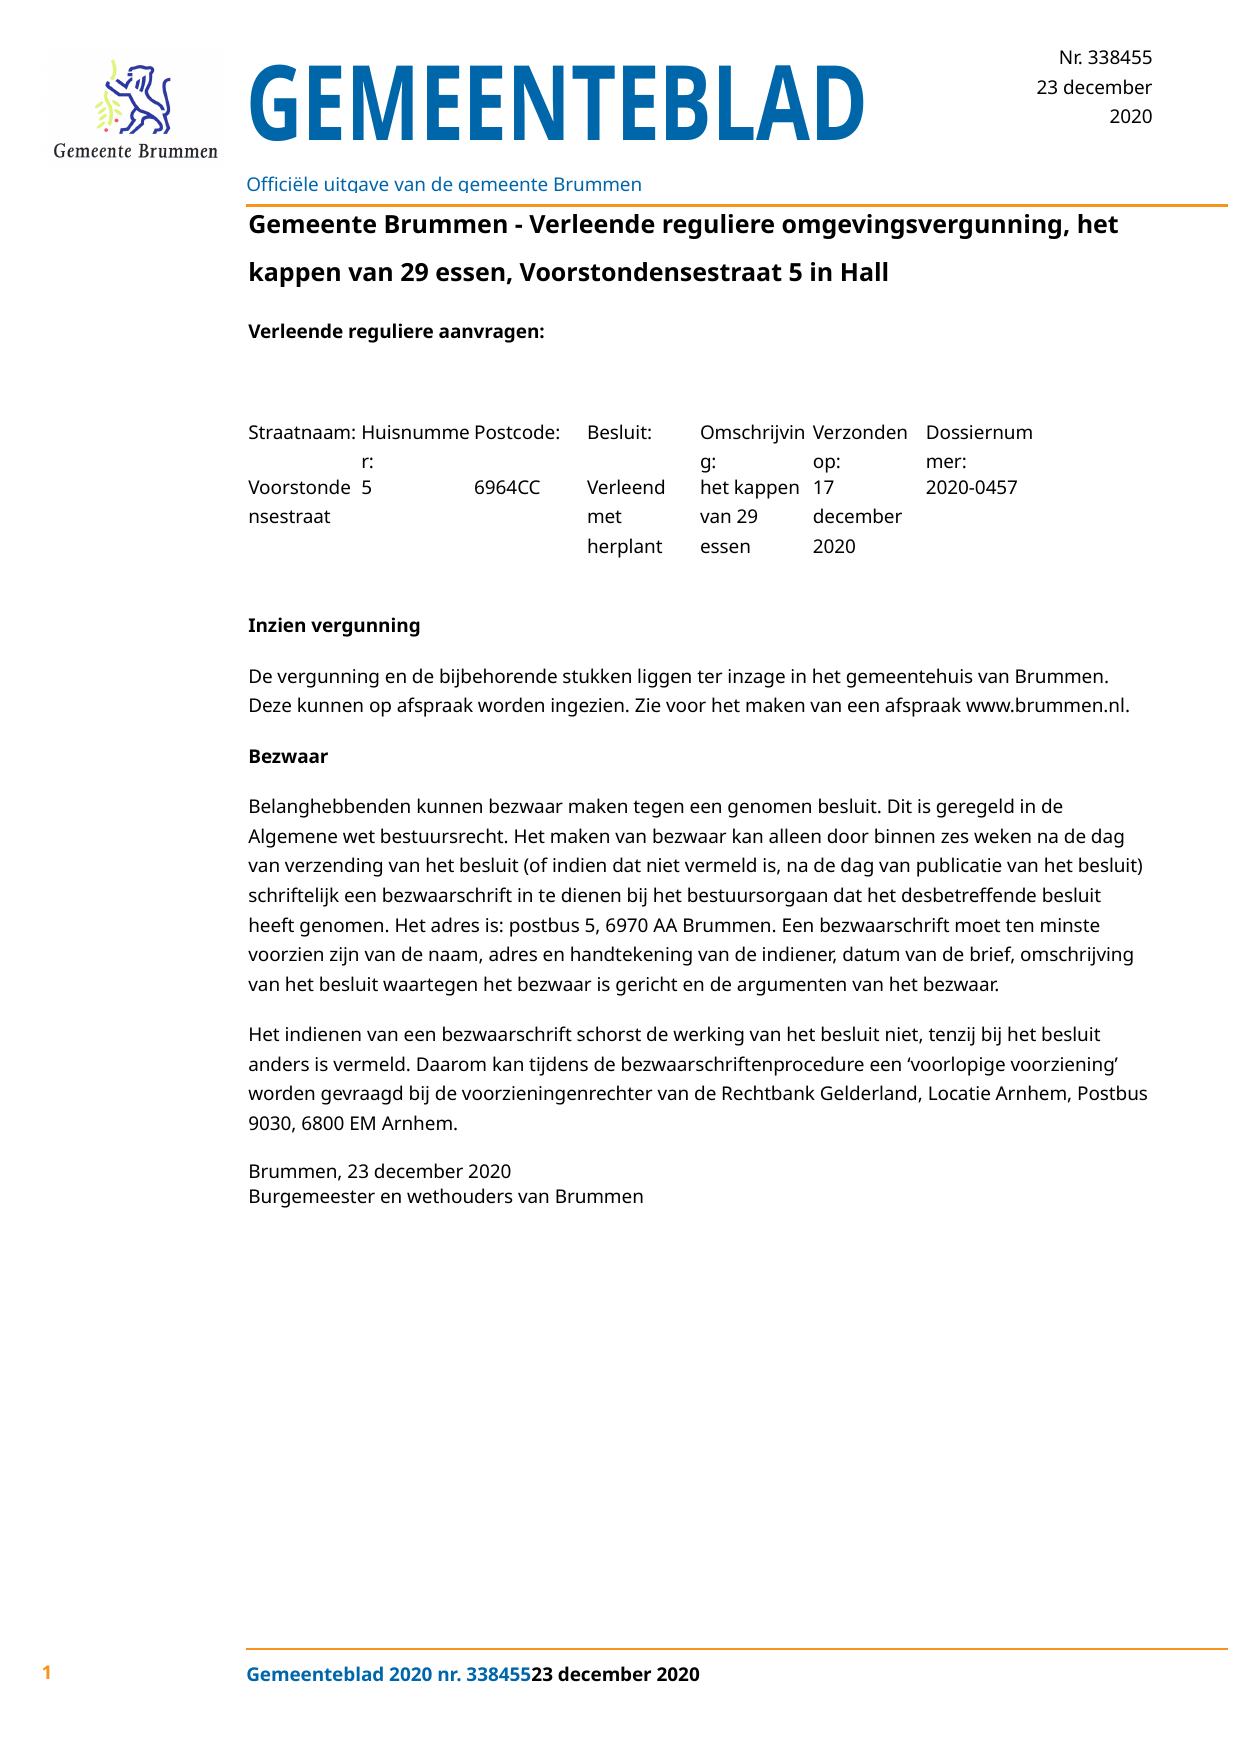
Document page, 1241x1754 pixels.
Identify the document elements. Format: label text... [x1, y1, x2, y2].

table_cell 2020-0457 [926, 474, 1038, 559]
table_header Huisnummer: [361, 419, 474, 474]
text Gemeente Brummen - Verleende reguliere omgevingsvergunning, het kappen van 29 essen, Voorstondensestraat 5 in Hall [248, 207, 1152, 288]
table_cell Verleend met herplant [587, 474, 700, 559]
text Bezwaar [248, 743, 1152, 769]
table_cell 6964CC [474, 474, 587, 559]
table_cell het kappen van 29 essen [700, 474, 813, 559]
text Belanghebbenden kunnen bezwaar maken tegen een genomen besluit. Dit is geregeld in de Algemene wet bestuursrecht. Het maken van bezwaar kan alleen door binnen zes weken na de dag van verzending van het besluit (of indien dat niet vermeld is, na de dag van publicatie van het besluit) schriftelijk een bezwaarschrift in te dienen bij het bestuursorgaan dat het desbetreffende besluit heeft genomen. Het adres is: postbus 5, 6970 AA Brummen. Een bezwaarschrift moet ten minste voorzien zijn van de naam, adres en handtekening van de indiener, datum van de brief, omschrijving van het besluit waartegen het bezwaar is gericht en de argumenten van het bezwaar. [248, 793, 1152, 997]
text Inzien vergunning [248, 613, 1152, 638]
table_cell 17 december 2020 [813, 474, 926, 559]
picture [41, 47, 231, 172]
table_header Omschrijving: [700, 419, 813, 474]
table_header Straatnaam: [248, 419, 361, 474]
text Burgemeester en wethouders van Brummen [248, 1184, 1152, 1209]
table_cell 5 [361, 474, 474, 559]
table_header Dossiernummer: [926, 419, 1038, 474]
table_cell [1039, 474, 1152, 559]
table_header Besluit: [587, 419, 700, 474]
table_header Verzonden op: [813, 419, 926, 474]
text Het indienen van een bezwaarschrift schorst de werking van het besluit niet, tenzij bij het besluit anders is vermeld. Daarom kan tijdens de bezwaarschriftenprocedure een ‘voorlopige voorziening’ worden gevraagd bij de voorzieningenrechter van de Rechtbank Gelderland, Locatie Arnhem, Postbus 9030, 6800 EM Arnhem. [248, 1021, 1152, 1136]
table_cell Voorstondensestraat [248, 474, 361, 559]
text Verleende reguliere aanvragen: [248, 318, 1152, 344]
text Brummen, 23 december 2020 [248, 1158, 1152, 1184]
table_header [1039, 419, 1152, 474]
table_header Postcode: [474, 419, 587, 474]
text De vergunning en de bijbehorende stukken liggen ter inzage in het gemeentehuis van Brummen. Deze kunnen op afspraak worden ingezien. Zie voor het maken van een afspraak www.brummen.nl. [248, 663, 1152, 718]
